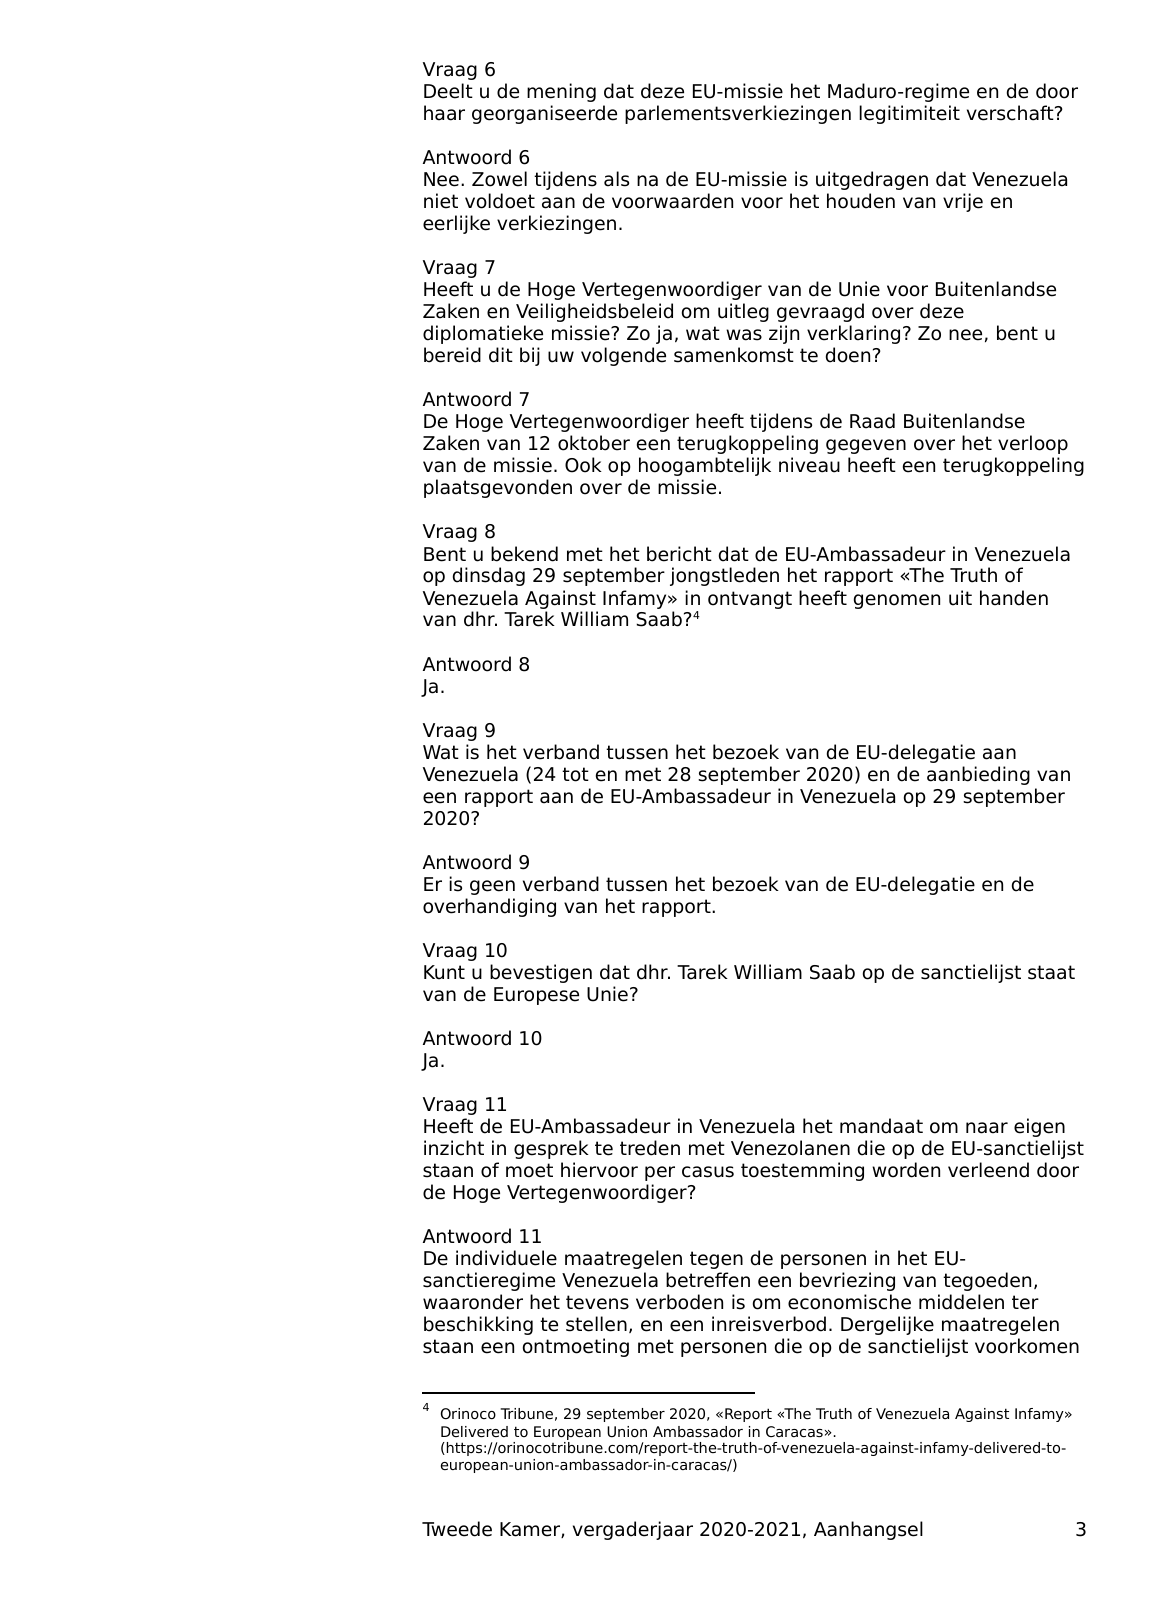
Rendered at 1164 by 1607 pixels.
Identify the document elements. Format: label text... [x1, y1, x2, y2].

text Ja. [422, 676, 1087, 697]
text Antwoord 9 [422, 852, 1087, 874]
text Kunt u bevestigen dat dhr. Tarek William Saab op de sanctielijst staat van de Europese Unie? [422, 962, 1087, 1006]
text Heeft de EU-Ambassadeur in Venezuela het mandaat om naar eigen inzicht in gesprek te treden met Venezolanen die op de EU-sanctielijst staan of moet hiervoor per casus toestemming worden verleend door de Hoge Vertegenwoordiger? [422, 1116, 1087, 1204]
text Deelt u de mening dat deze EU-missie het Maduro-regime en de door haar georganiseerde parlementsverkiezingen legitimiteit verschaft? [422, 81, 1087, 125]
text Vraag 11 [422, 1094, 1087, 1116]
text Vraag 10 [422, 940, 1087, 962]
text Antwoord 8 [422, 653, 1087, 676]
text Antwoord 11 [422, 1226, 1087, 1248]
text Vraag 9 [422, 720, 1087, 742]
text Vraag 8 [422, 521, 1087, 543]
text Wat is het verband tussen het bezoek van de EU-delegatie aan Venezuela (24 tot en met 28 september 2020) en de aanbieding van een rapport aan de EU-Ambassadeur in Venezuela op 29 september 2020? [422, 742, 1087, 829]
text Antwoord 7 [422, 389, 1087, 411]
text Vraag 6 [422, 59, 1087, 81]
text Nee. Zowel tijdens als na de EU-missie is uitgedragen dat Venezuela niet voldoet aan de voorwaarden voor het houden van vrije en eerlijke verkiezingen. [422, 169, 1087, 235]
text Bent u bekend met het bericht dat de EU-Ambassadeur in Venezuela op dinsdag 29 september jongstleden het rapport «The Truth of Venezuela Against Infamy» in ontvangt heeft genomen uit handen van dhr. Tarek William Saab? [422, 543, 1087, 631]
text Antwoord 10 [422, 1028, 1087, 1050]
text Er is geen verband tussen het bezoek van de EU-delegatie en de overhandiging van het rapport. [422, 874, 1087, 918]
text Ja. [422, 1050, 1087, 1072]
text De individuele maatregelen tegen de personen in het EU-sanctieregime Venezuela betreffen een bevriezing van tegoeden, waaronder het tevens verboden is om economische middelen ter beschikking te stellen, en een inreisverbod. Dergelijke maatregelen staan een ontmoeting met personen die op de sanctielijst voorkomen [422, 1248, 1087, 1358]
text De Hoge Vertegenwoordiger heeft tijdens de Raad Buitenlandse Zaken van 12 oktober een terugkoppeling gegeven over het verloop van de missie. Ook op hoogambtelijk niveau heeft een terugkoppeling plaatsgevonden over de missie. [422, 411, 1087, 499]
text Vraag 7 [422, 257, 1087, 279]
text Orinoco Tribune, 29 september 2020, «Report «The Truth of Venezuela Against Infamy» Delivered to European Union Ambassador in Caracas». (https://orinocotribune.com/report-the-truth-of-venezuela-against-infamy-delivered-to-european-union-ambassador-in-caracas/) [422, 1402, 1087, 1474]
text Antwoord 6 [422, 147, 1087, 169]
text Heeft u de Hoge Vertegenwoordiger van de Unie voor Buitenlandse Zaken en Veiligheidsbeleid om uitleg gevraagd over deze diplomatieke missie? Zo ja, wat was zijn verklaring? Zo nee, bent u bereid dit bij uw volgende samenkomst te doen? [422, 279, 1087, 367]
